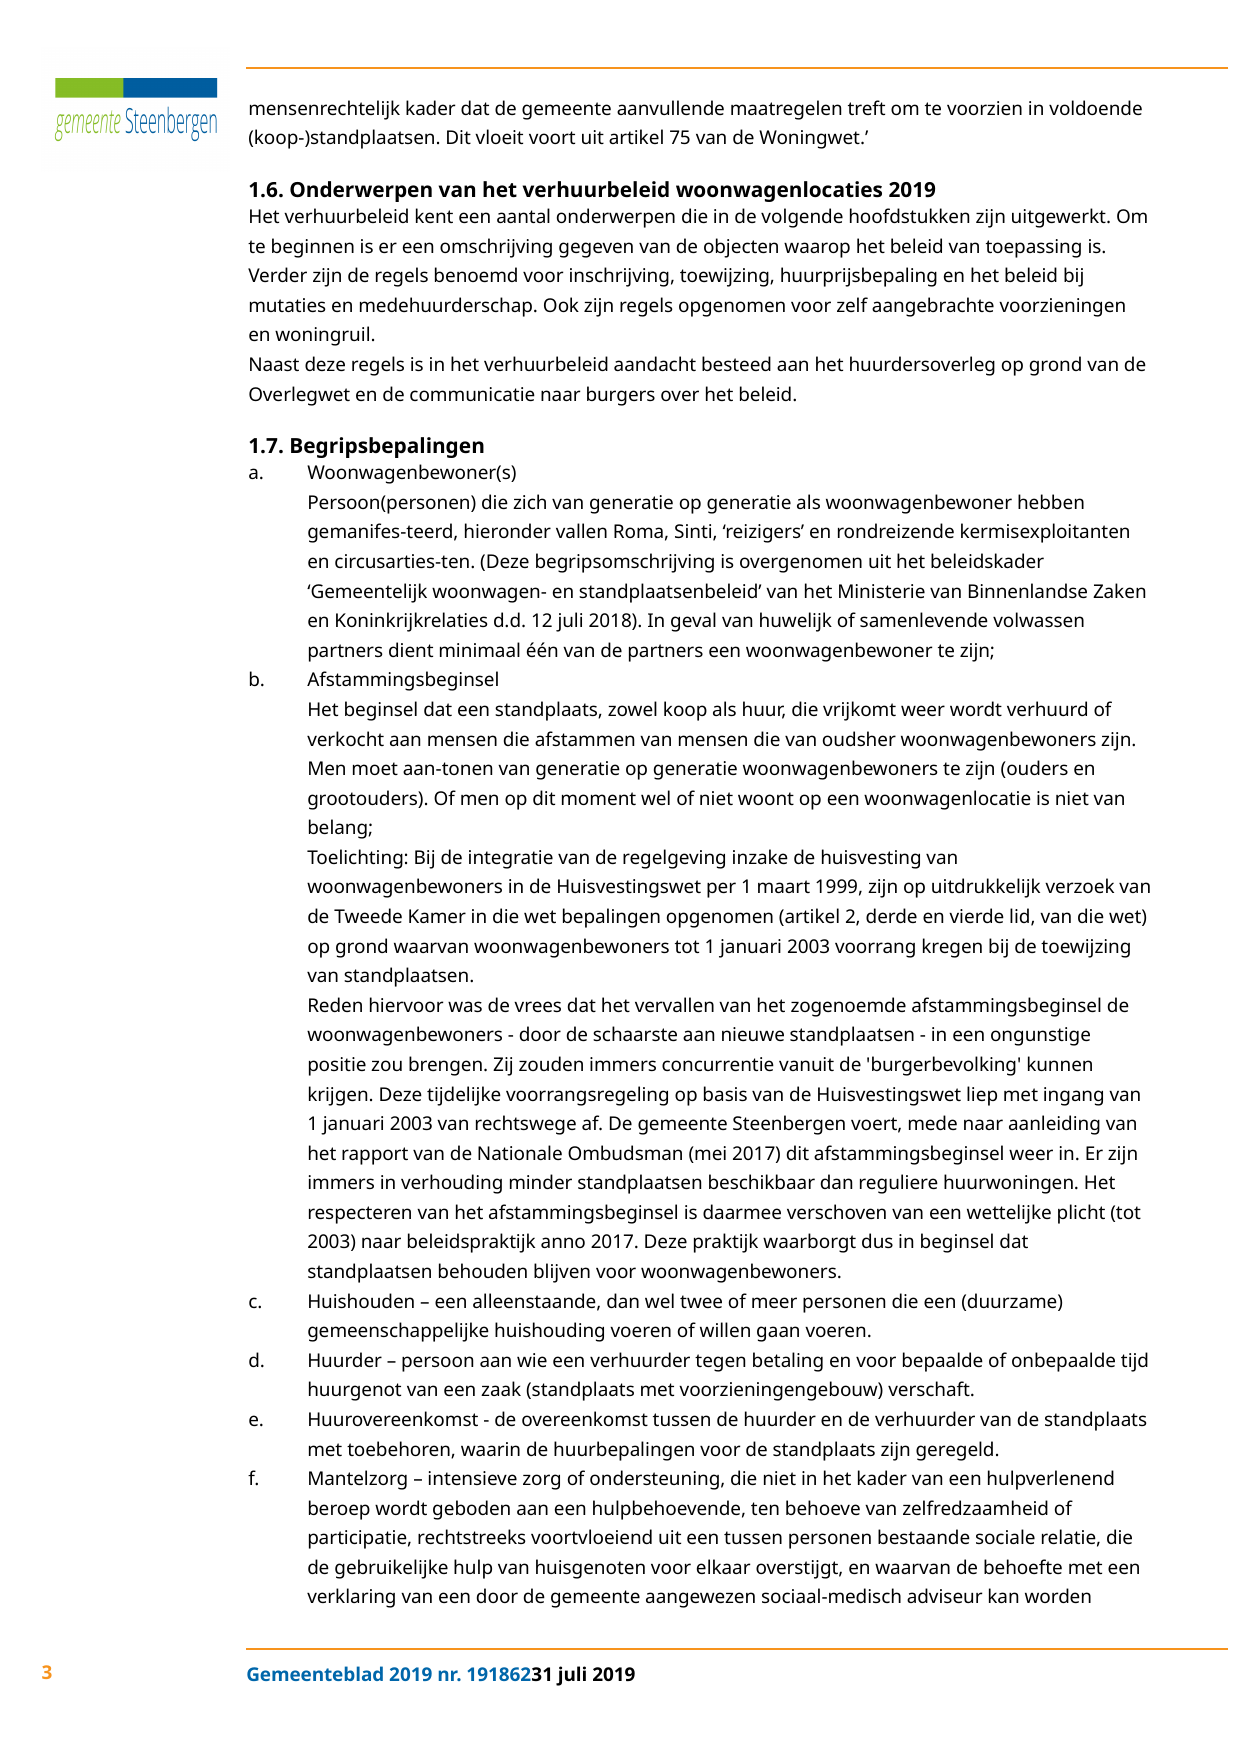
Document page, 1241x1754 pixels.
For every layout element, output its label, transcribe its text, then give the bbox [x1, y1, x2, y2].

list Mantelzorg – intensieve zorg of ondersteuning, die niet in het kader van een hulpverlenend beroep wordt geboden aan een hulpbehoevende, ten behoeve van zelfredzaamheid of participatie, rechtstreeks voortvloeiend uit een tussen personen bestaande sociale relatie, die de gebruikelijke hulp van huisgenoten voor elkaar overstijgt, en waarvan de behoefte met een verklaring van een door de gemeente aangewezen sociaal-medisch adviseur kan worden [248, 1465, 1152, 1609]
list Woonwagenbewoner(s) [248, 459, 1152, 485]
text 1.7. Begripsbepalingen [248, 431, 1152, 459]
list Huurder – persoon aan wie een verhuurder tegen betaling en voor bepaalde of onbepaalde tijd huurgenot van een zaak (standplaats met voorzieningengebouw) verschaft. [248, 1347, 1152, 1402]
list Persoon(personen) die zich van generatie op generatie als woonwagenbewoner hebben gemanifes-teerd, hieronder vallen Roma, Sinti, ‘reizigers’ en rondreizende kermisexploitanten en circusarties-ten. (Deze begripsomschrijving is overgenomen uit het beleidskader ‘Gemeentelijk woonwagen- en standplaatsenbeleid’ van het Ministerie van Binnenlandse Zaken en Koninkrijkrelaties d.d. 12 juli 2018). In geval van huwelijk of samenlevende volwassen partners dient minimaal één van de partners een woonwagenbewoner te zijn; [248, 489, 1152, 663]
list Huurovereenkomst - de overeenkomst tussen de huurder en de verhuurder van de standplaats met toebehoren, waarin de huurbepalingen voor de standplaats zijn geregeld. [248, 1406, 1152, 1462]
text Het verhuurbeleid kent een aantal onderwerpen die in de volgende hoofdstukken zijn uitgewerkt. Om te beginnen is er een omschrijving gegeven van de objecten waarop het beleid van toepassing is. Verder zijn de regels benoemd voor inschrijving, toewijzing, huurprijsbepaling en het beleid bij mutaties en medehuurderschap. Ook zijn regels opgenomen voor zelf aangebrachte voorzieningen en woningruil. [248, 203, 1152, 347]
list Toelichting: Bij de integratie van de regelgeving inzake de huisvesting van woonwagenbewoners in de Huisvestingswet per 1 maart 1999, zijn op uitdrukkelijk verzoek van de Tweede Kamer in die wet bepalingen opgenomen (artikel 2, derde en vierde lid, van die wet) op grond waarvan woonwagenbewoners tot 1 januari 2003 voorrang kregen bij de toewijzing van standplaatsen. [248, 844, 1152, 988]
list Reden hiervoor was de vrees dat het vervallen van het zogenoemde afstammingsbeginsel de woonwagenbewoners - door de schaarste aan nieuwe standplaatsen - in een ongunstige positie zou brengen. Zij zouden immers concurrentie vanuit de 'burgerbevolking' kunnen krijgen. Deze tijdelijke voorrangsregeling op basis van de Huisvestingswet liep met ingang van 1 januari 2003 van rechtswege af. De gemeente Steenbergen voert, mede naar aanleiding van het rapport van de Nationale Ombudsman (mei 2017) dit afstammingsbeginsel weer in. Er zijn immers in verhouding minder standplaatsen beschikbaar dan reguliere huurwoningen. Het respecteren van het afstammingsbeginsel is daarmee verschoven van een wettelijke plicht (tot 2003) naar beleidspraktijk anno 2017. Deze praktijk waarborgt dus in beginsel dat standplaatsen behouden blijven voor woonwagenbewoners. [248, 992, 1152, 1284]
text 1.6. Onderwerpen van het verhuurbeleid woonwagenlocaties 2019 [248, 175, 1152, 203]
text Naast deze regels is in het verhuurbeleid aandacht besteed aan het huurdersoverleg op grond van de Overlegwet en de communicatie naar burgers over het beleid. [248, 351, 1152, 406]
list Huishouden – een alleenstaande, dan wel twee of meer personen die een (duurzame) gemeenschappelijke huishouding voeren of willen gaan voeren. [248, 1288, 1152, 1343]
text mensenrechtelijk kader dat de gemeente aanvullende maatregelen treft om te voorzien in voldoende (koop-)standplaatsen. Dit vloeit voort uit artikel 75 van de Woningwet.’ [248, 95, 1152, 150]
list Het beginsel dat een standplaats, zowel koop als huur, die vrijkomt weer wordt verhuurd of verkocht aan mensen die afstammen van mensen die van oudsher woonwagenbewoners zijn. Men moet aan-tonen van generatie op generatie woonwagenbewoners te zijn (ouders en grootouders). Of men op dit moment wel of niet woont op een woonwagenlocatie is niet van belang; [248, 696, 1152, 840]
picture [41, 47, 231, 172]
list Afstammingsbeginsel [248, 667, 1152, 692]
